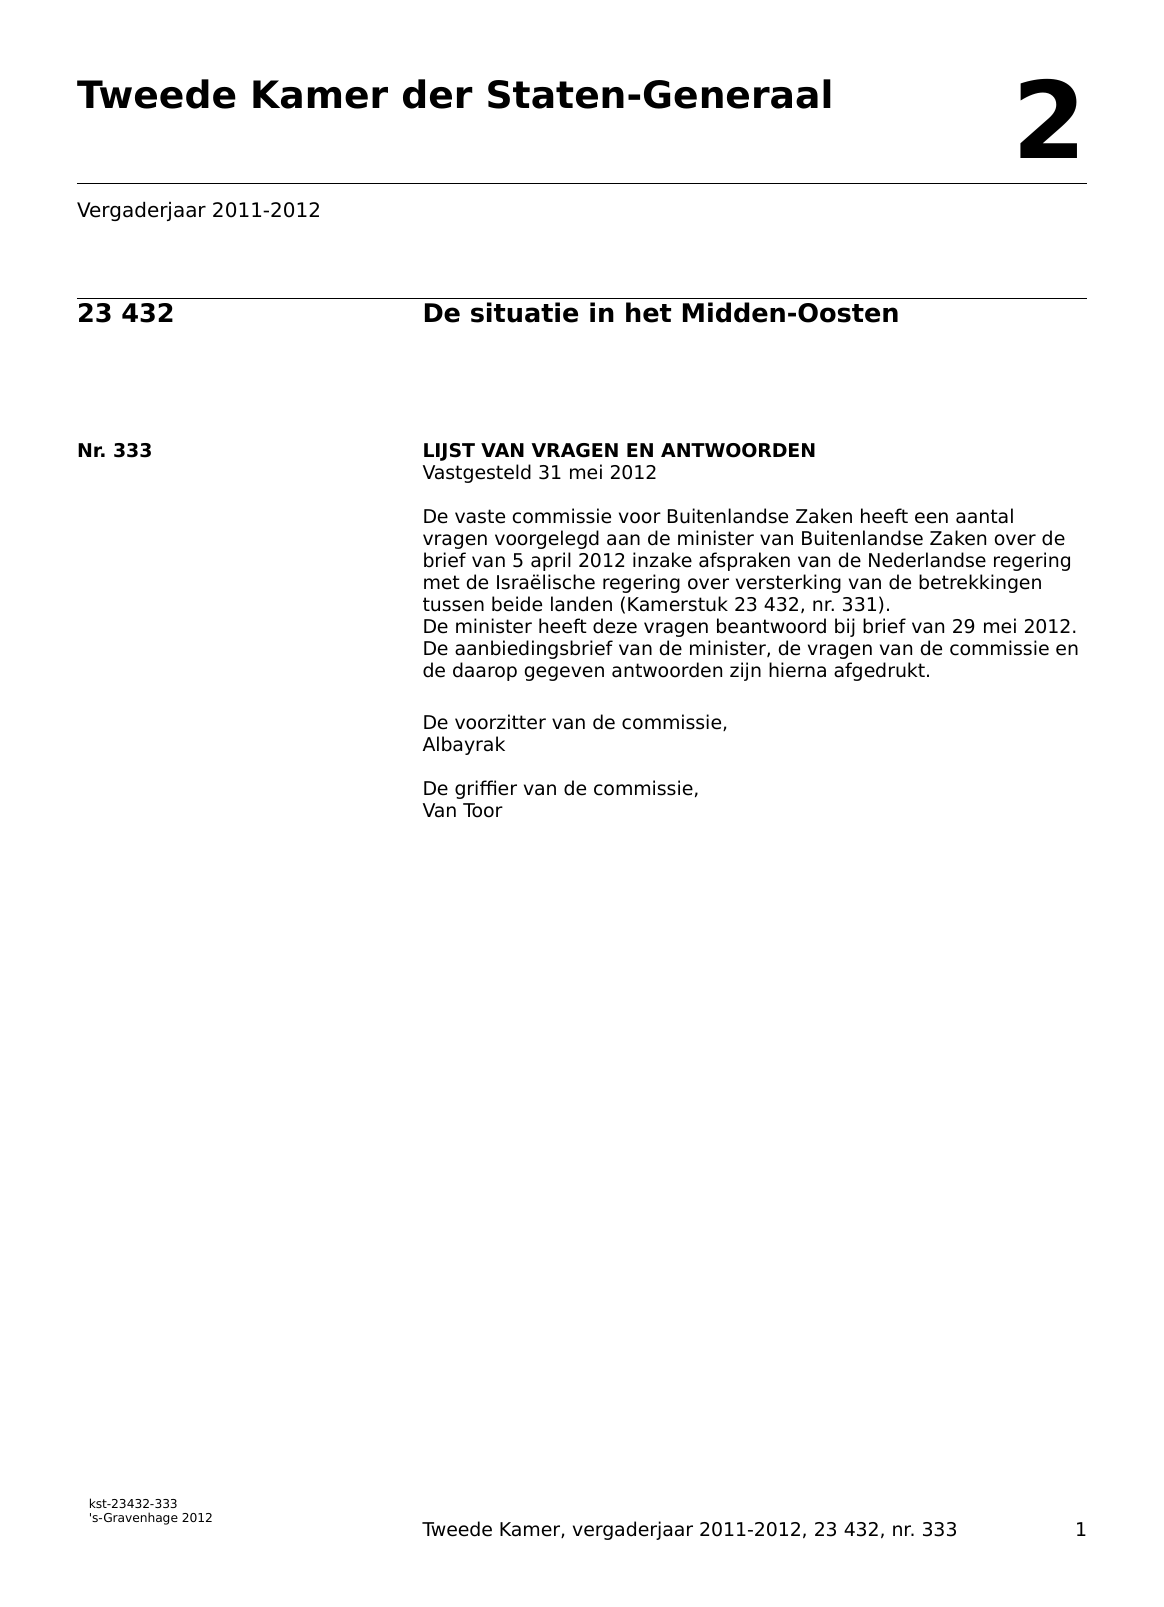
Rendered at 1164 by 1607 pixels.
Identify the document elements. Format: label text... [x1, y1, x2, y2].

text De vaste commissie voor Buitenlandse Zaken heeft een aantal vragen voorgelegd aan de minister van Buitenlandse Zaken over de brief van 5 april 2012 inzake afspraken van de Nederlandse regering met de Israëlische regering over versterking van de betrekkingen tussen beide landen (Kamerstuk 23 432, nr. 331). [422, 506, 1087, 616]
text De aanbiedingsbrief van de minister, de vragen van de commissie en de daarop gegeven antwoorden zijn hierna afgedrukt. [422, 638, 1087, 682]
table_header Tweede Kamer der Staten-Generaal [77, 59, 886, 183]
text De minister heeft deze vragen beantwoord bij brief van 29 mei 2012. [422, 616, 1087, 638]
text De griffier van de commissie, Van Toor [422, 778, 1087, 822]
text kst-23432-333 [88, 1497, 323, 1511]
table_header 2 [886, 59, 1087, 183]
text 's-Gravenhage 2012 [88, 1511, 323, 1525]
table_cell Vergaderjaar 2011-2012 [77, 184, 1087, 298]
text Vastgesteld 31 mei 2012 [422, 462, 1087, 484]
text De voorzitter van de commissie, Albayrak [422, 712, 1087, 756]
subtitle Nr. 333 LIJST VAN VRAGEN EN ANTWOORDEN [77, 440, 1087, 462]
subtitle 23 432 De situatie in het Midden-Oosten [77, 299, 1087, 329]
